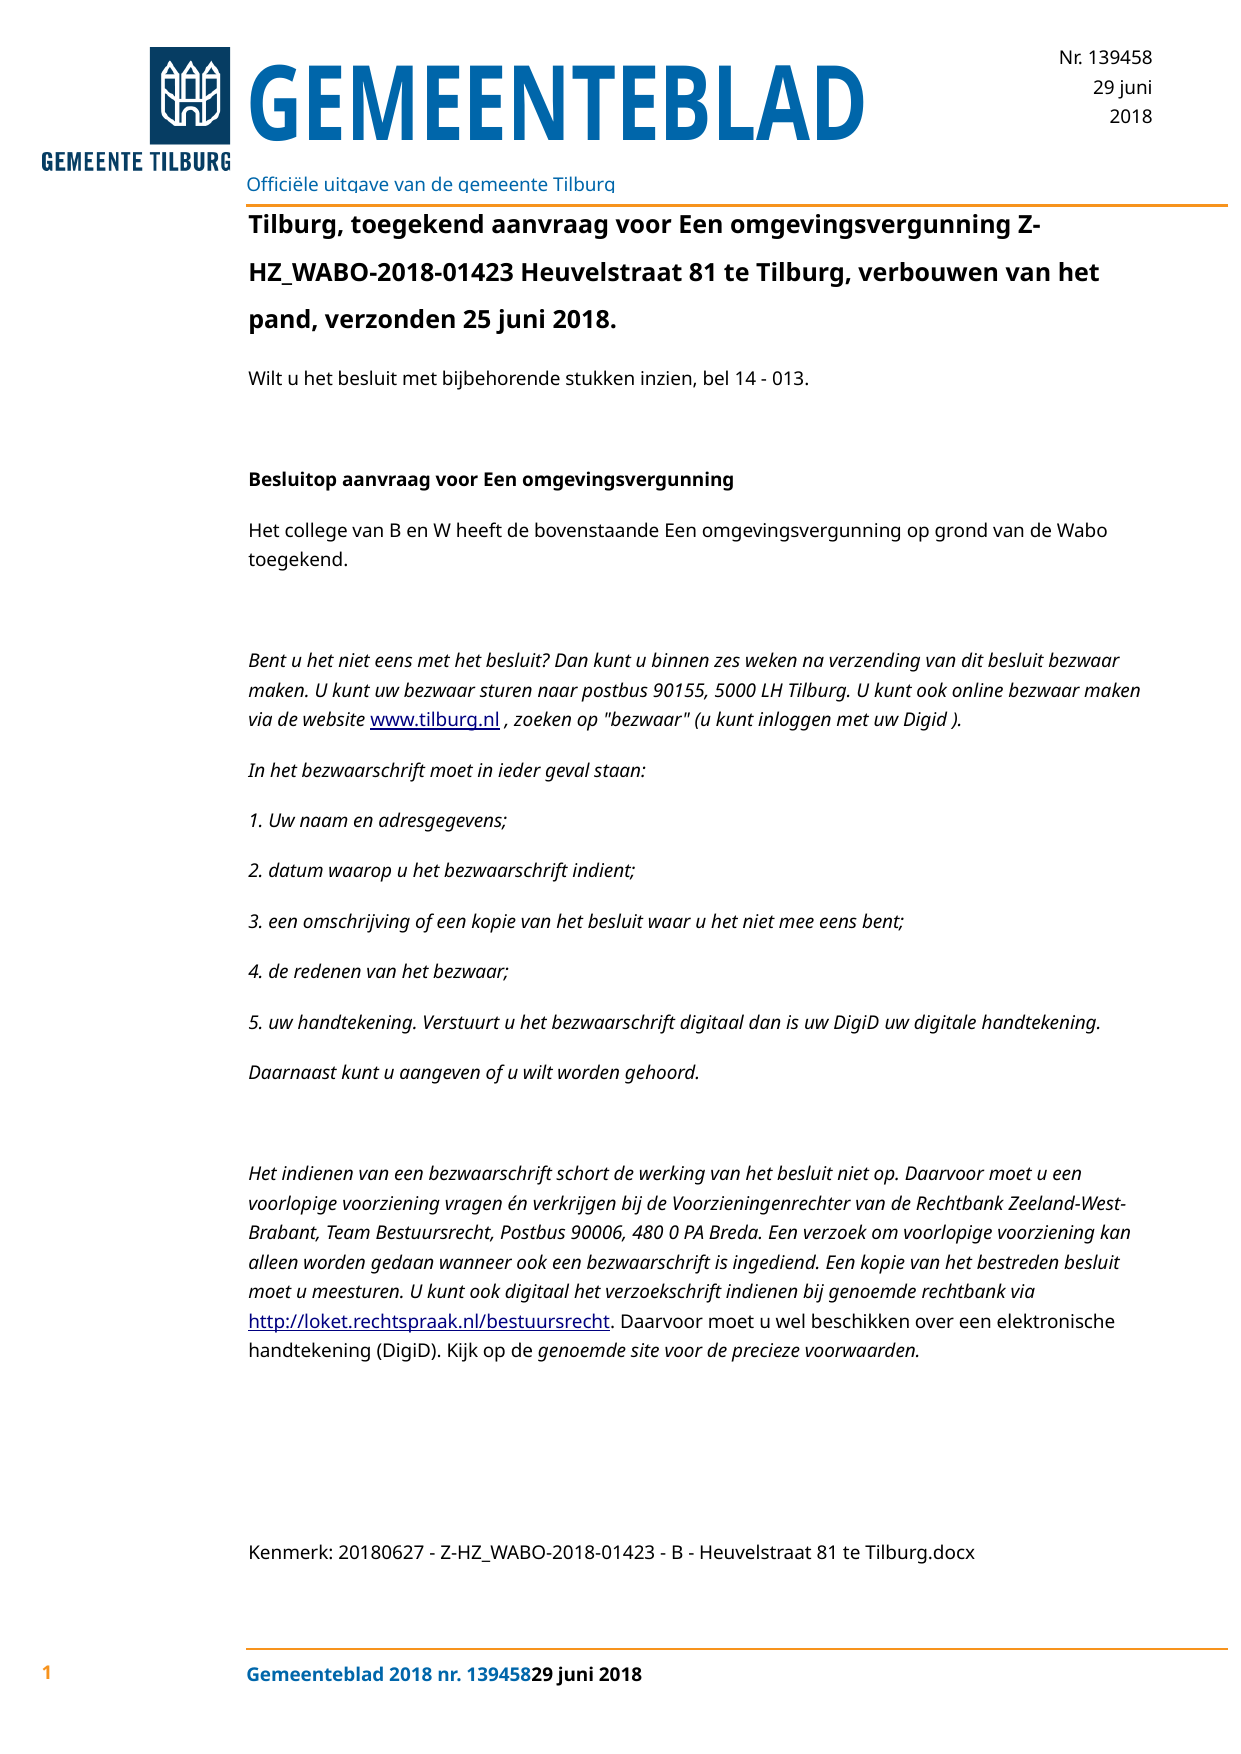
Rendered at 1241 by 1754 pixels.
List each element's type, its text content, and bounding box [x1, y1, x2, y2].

text Wilt u het besluit met bijbehorende stukken inzien, bel 14 - 013. [248, 366, 1152, 391]
text 4. de redenen van het bezwaar; [248, 958, 1152, 984]
text 1. Uw naam en adresgegevens; [248, 807, 1152, 833]
text Daarnaast kunt u aangeven of u wilt worden gehoord. [248, 1059, 1152, 1085]
text 5. uw handtekening. Verstuurt u het bezwaarschrift digitaal dan is uw DigiD uw digitale handtekening. [248, 1009, 1152, 1034]
text Tilburg, toegekend aanvraag voor Een omgevingsvergunning Z-HZ_WABO-2018-01423 Heuvelstraat 81 te Tilburg, verbouwen van het pand, verzonden 25 juni 2018. [248, 207, 1152, 336]
picture [41, 47, 231, 172]
text 3. een omschrijving of een kopie van het besluit waar u het niet mee eens bent; [248, 908, 1152, 934]
text Het indienen van een bezwaarschrift schort de werking van het besluit niet op. Daarvoor moet u een voorlopige voorziening vragen én verkrijgen bij de Voorzieningenrechter van de Rechtbank Zeeland-West-Brabant, Team Bestuursrecht, Postbus 90006, 480 0 PA Breda. Een verzoek om voorlopige voorziening kan alleen worden gedaan wanneer ook een bezwaarschrift is ingediend. Een kopie van het bestreden besluit moet u meesturen. U kunt ook digitaal het verzoekschrift indienen bij genoemde rechtbank via http://loket.rechtspraak.nl/bestuursrecht. Daarvoor moet u wel beschikken over een elektronische handtekening (DigiD). Kijk op de genoemde site voor de precieze voorwaarden. [248, 1160, 1152, 1363]
text In het bezwaarschrift moet in ieder geval staan: [248, 757, 1152, 782]
text Besluitop aanvraag voor Een omgevingsvergunning [248, 466, 1152, 492]
text Kenmerk: 20180627 - Z-HZ_WABO-2018-01423 - B - Heuvelstraat 81 te Tilburg.docx [248, 1539, 1152, 1565]
text Het college van B en W heeft de bovenstaande Een omgevingsvergunning op grond van de Wabo toegekend. [248, 517, 1152, 572]
text 2. datum waarop u het bezwaarschrift indient; [248, 858, 1152, 883]
text Bent u het niet eens met het besluit? Dan kunt u binnen zes weken na verzending van dit besluit bezwaar maken. U kunt uw bezwaar sturen naar postbus 90155, 5000 LH Tilburg. U kunt ook online bezwaar maken via de website www.tilburg.nl , zoeken op "bezwaar" (u kunt inloggen met uw Digid ). [248, 647, 1152, 732]
